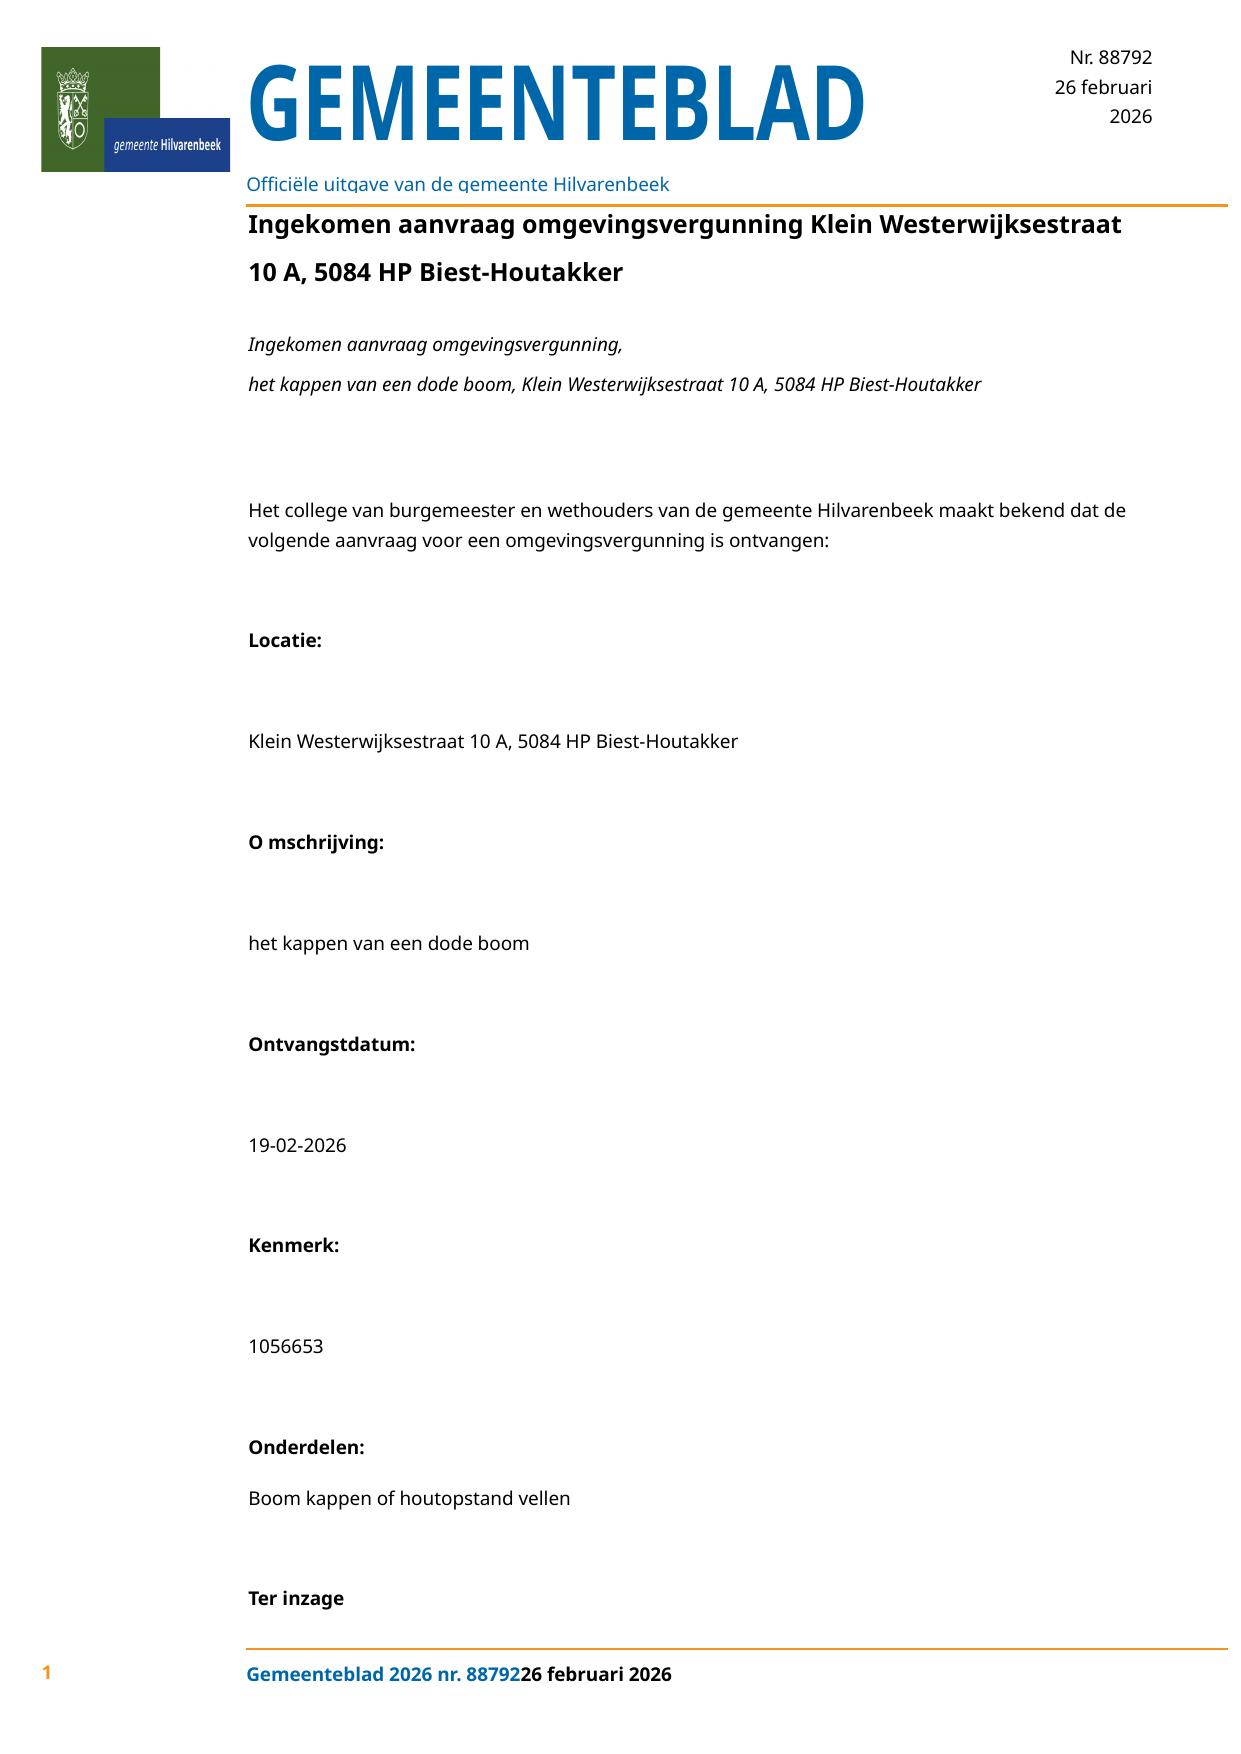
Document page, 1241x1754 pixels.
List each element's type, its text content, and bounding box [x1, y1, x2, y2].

text het kappen van een dode boom [248, 930, 1152, 956]
text Boom kappen of houtopstand vellen [248, 1485, 1152, 1511]
text 1056653 [248, 1333, 1152, 1359]
text Onderdelen: [248, 1434, 1152, 1460]
text Kenmerk: [248, 1233, 1152, 1258]
text Ontvangstdatum: [248, 1031, 1152, 1057]
text Ingekomen aanvraag omgevingsvergunning, [248, 331, 1152, 357]
text Klein Westerwijksestraat 10 A, 5084 HP Biest-Houtakker [248, 728, 1152, 754]
text Ter inzage [248, 1586, 1152, 1611]
text het kappen van een dode boom, Klein Westerwijksestraat 10 A, 5084 HP Biest-Houtakker [248, 371, 1152, 396]
text Ingekomen aanvraag omgevingsvergunning Klein Westerwijksestraat 10 A, 5084 HP Biest-Houtakker [248, 207, 1152, 288]
text 19-02-2026 [248, 1132, 1152, 1158]
text Locatie: [248, 628, 1152, 653]
text Het college van burgemeester en wethouders van de gemeente Hilvarenbeek maakt bekend dat de volgende aanvraag voor een omgevingsvergunning is ontvangen: [248, 497, 1152, 553]
picture [41, 47, 231, 172]
text O mschrijving: [248, 829, 1152, 855]
